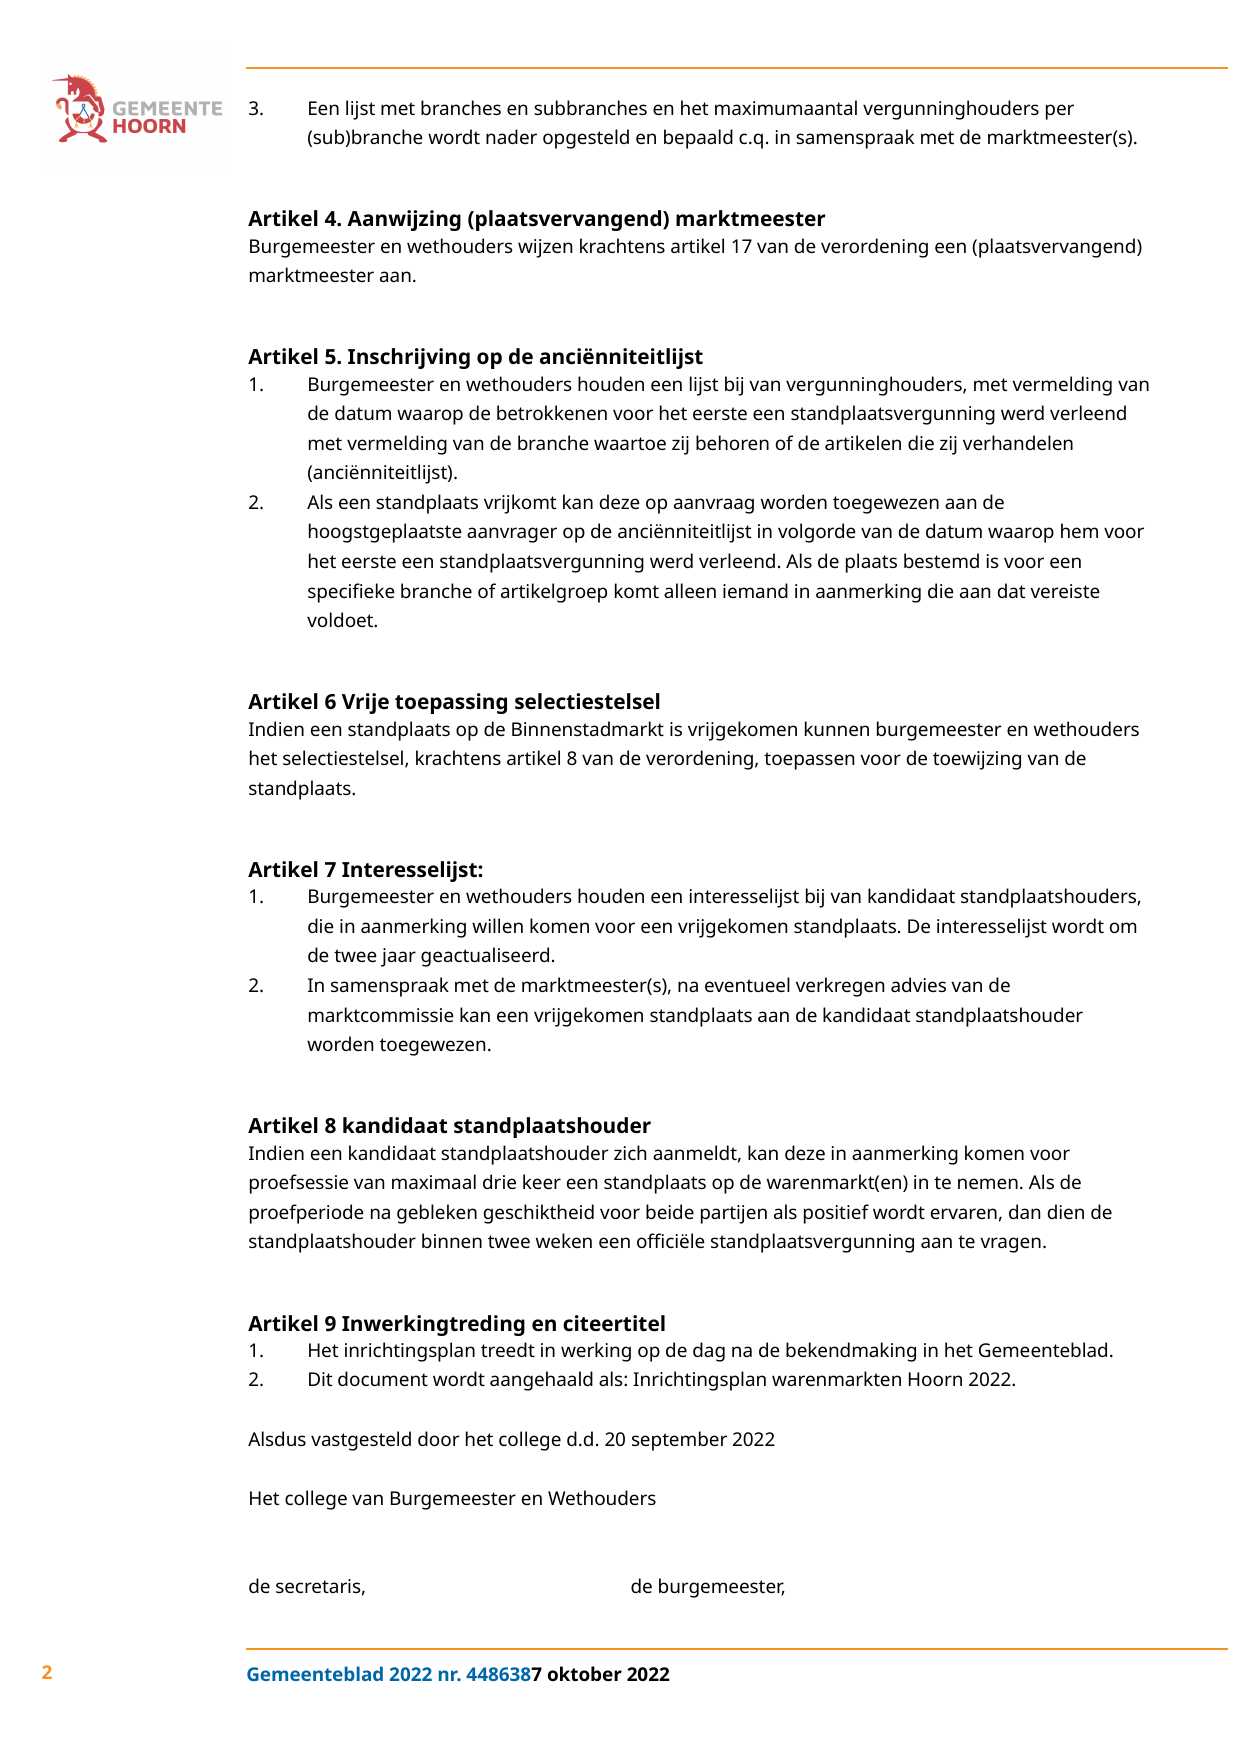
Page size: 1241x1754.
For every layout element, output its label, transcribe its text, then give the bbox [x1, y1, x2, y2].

list Burgemeester en wethouders houden een lijst bij van vergunninghouders, met vermelding van de datum waarop de betrokkenen voor het eerste een standplaatsvergunning werd verleend met vermelding van de branche waartoe zij behoren of de artikelen die zij verhandelen (anciënniteitlijst). [248, 371, 1152, 485]
text Het college van Burgemeester en Wethouders [248, 1485, 1152, 1511]
picture [41, 47, 231, 172]
text Artikel 6 Vrije toepassing selectiestelsel [248, 687, 1152, 716]
text Indien een kandidaat standplaatshouder zich aanmeldt, kan deze in aanmerking komen voor proefsessie van maximaal drie keer een standplaats op de warenmarkt(en) in te nemen. Als de proefperiode na gebleken geschiktheid voor beide partijen als positief wordt ervaren, dan dien de standplaatshouder binnen twee weken een officiële standplaatsvergunning aan te vragen. [248, 1140, 1152, 1254]
list Het inrichtingsplan treedt in werking op de dag na de bekendmaking in het Gemeenteblad. [248, 1337, 1152, 1363]
list Als een standplaats vrijkomt kan deze op aanvraag worden toegewezen aan de hoogstgeplaatste aanvrager op de anciënniteitlijst in volgorde van de datum waarop hem voor het eerste een standplaatsvergunning werd verleend. Als de plaats bestemd is voor een specifieke branche of artikelgroep komt alleen iemand in aanmerking die aan dat vereiste voldoet. [248, 489, 1152, 633]
text Artikel 7 Interesselijst: [248, 855, 1152, 883]
text Artikel 8 kandidaat standplaatshouder [248, 1111, 1152, 1140]
text Burgemeester en wethouders wijzen krachtens artikel 17 van de verordening een (plaatsvervangend) marktmeester aan. [248, 233, 1152, 288]
text Artikel 5. Inschrijving op de anciënniteitlijst [248, 342, 1152, 371]
text Artikel 4. Aanwijzing (plaatsvervangend) marktmeester [248, 204, 1152, 233]
list Dit document wordt aangehaald als: Inrichtingsplan warenmarkten Hoorn 2022. [248, 1367, 1152, 1392]
text Artikel 9 Inwerkingtreding en citeertitel [248, 1309, 1152, 1337]
text de secretaris, de burgemeester, [248, 1574, 1152, 1599]
list In samenspraak met de marktmeester(s), na eventueel verkregen advies van de marktcommissie kan een vrijgekomen standplaats aan de kandidaat standplaatshouder worden toegewezen. [248, 972, 1152, 1057]
list Burgemeester en wethouders houden een interesselijst bij van kandidaat standplaatshouders, die in aanmerking willen komen voor een vrijgekomen standplaats. De interesselijst wordt om de twee jaar geactualiseerd. [248, 883, 1152, 968]
text Alsdus vastgesteld door het college d.d. 20 september 2022 [248, 1426, 1152, 1452]
list Een lijst met branches en subbranches en het maximumaantal vergunninghouders per (sub)branche wordt nader opgesteld en bepaald c.q. in samenspraak met de marktmeester(s). [248, 95, 1152, 150]
text Indien een standplaats op de Binnenstadmarkt is vrijgekomen kunnen burgemeester en wethouders het selectiestelsel, krachtens artikel 8 van de verordening, toepassen voor de toewijzing van de standplaats. [248, 716, 1152, 801]
